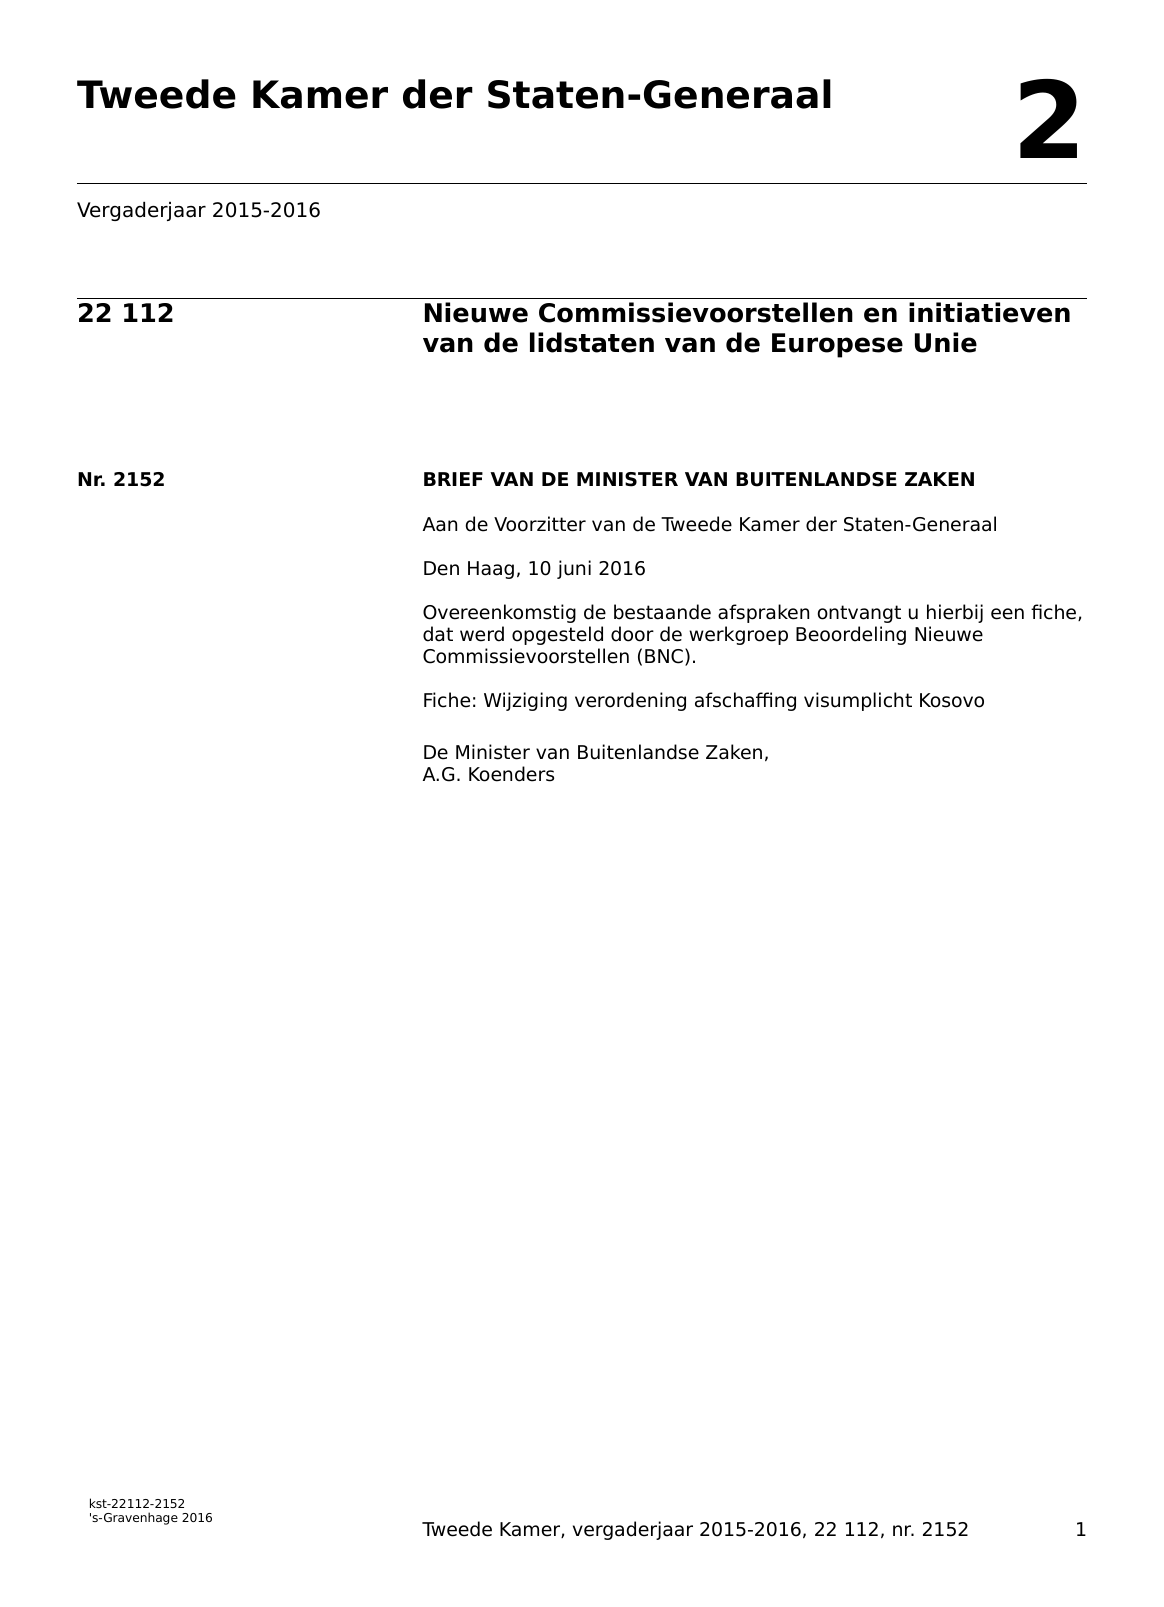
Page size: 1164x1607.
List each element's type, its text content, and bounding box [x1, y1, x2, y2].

text Den Haag, 10 juni 2016 [422, 558, 1087, 580]
text De Minister van Buitenlandse Zaken, A.G. Koenders [422, 742, 1087, 786]
text 's-Gravenhage 2016 [88, 1511, 323, 1525]
table_cell Vergaderjaar 2015-2016 [77, 184, 1087, 298]
text Aan de Voorzitter van de Tweede Kamer der Staten-Generaal [422, 513, 1087, 536]
text kst-22112-2152 [88, 1497, 323, 1511]
table_header 2 [886, 59, 1087, 183]
text Overeenkomstig de bestaande afspraken ontvangt u hierbij een fiche, dat werd opgesteld door de werkgroep Beoordeling Nieuwe Commissievoorstellen (BNC). [422, 602, 1087, 668]
subtitle 22 112 Nieuwe Commissievoorstellen en initiatieven van de lidstaten van de Europese Unie [77, 299, 1087, 358]
text Fiche: Wijziging verordening afschaffing visumplicht Kosovo [422, 690, 1087, 712]
subtitle Nr. 2152 BRIEF VAN DE MINISTER VAN BUITENLANDSE ZAKEN [77, 469, 1087, 491]
table_header Tweede Kamer der Staten-Generaal [77, 59, 886, 183]
